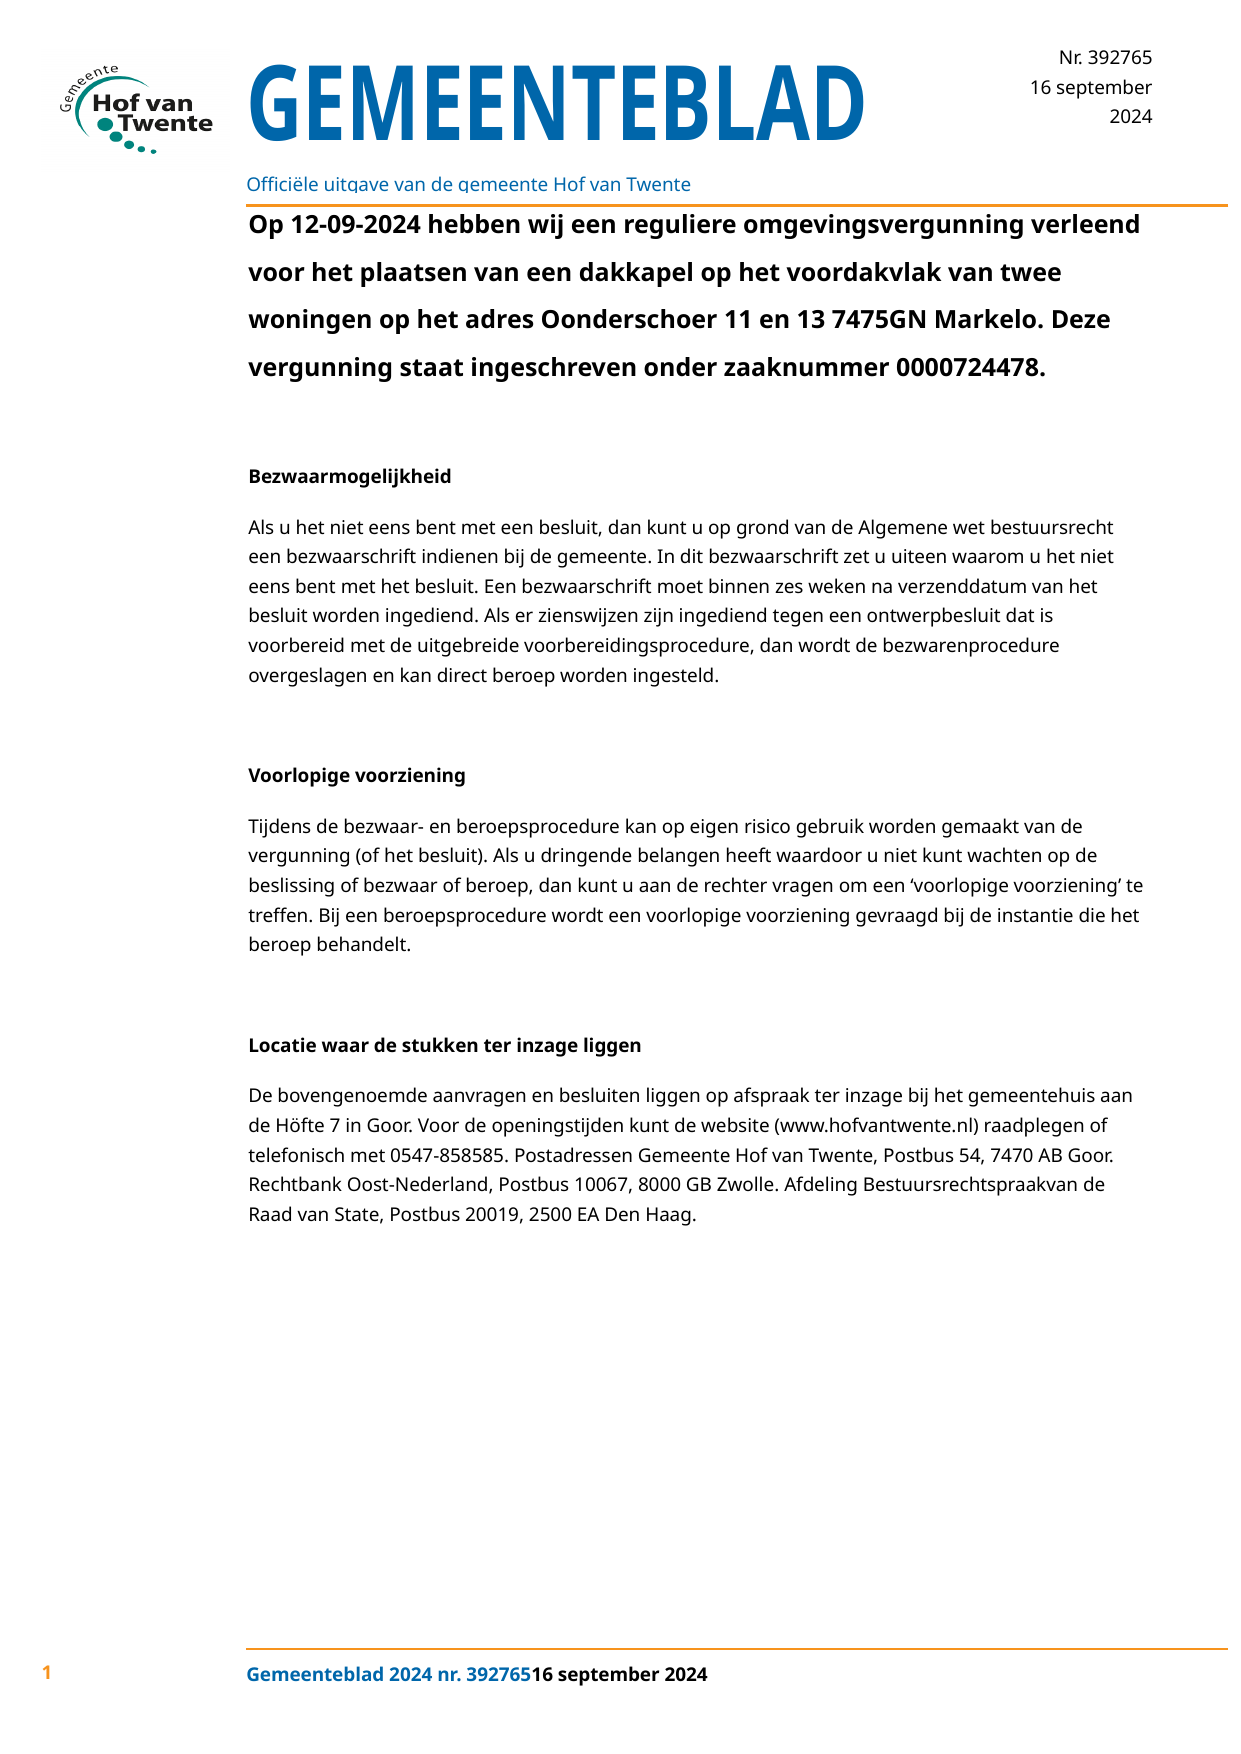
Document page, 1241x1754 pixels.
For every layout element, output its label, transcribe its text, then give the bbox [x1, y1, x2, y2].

text Als u het niet eens bent met een besluit, dan kunt u op grond van de Algemene wet bestuursrecht een bezwaarschrift indienen bij de gemeente. In dit bezwaarschrift zet u uiteen waarom u het niet eens bent met het besluit. Een bezwaarschrift moet binnen zes weken na verzenddatum van het besluit worden ingediend. Als er zienswijzen zijn ingediend tegen een ontwerpbesluit dat is voorbereid met de uitgebreide voorbereidingsprocedure, dan wordt de bezwarenprocedure overgeslagen en kan direct beroep worden ingesteld. [248, 514, 1152, 688]
picture [41, 47, 231, 172]
text Tijdens de bezwaar- en beroepsprocedure kan op eigen risico gebruik worden gemaakt van de vergunning (of het besluit). Als u dringende belangen heeft waardoor u niet kunt wachten op de beslissing of bezwaar of beroep, dan kunt u aan de rechter vragen om een ‘voorlopige voorziening’ te treffen. Bij een beroepsprocedure wordt een voorlopige voorziening gevraagd bij de instantie die het beroep behandelt. [248, 813, 1152, 957]
text De bovengenoemde aanvragen en besluiten liggen op afspraak ter inzage bij het gemeentehuis aan de Höfte 7 in Goor. Voor de openingstijden kunt de website (www.hofvantwente.nl) raadplegen of telefonisch met 0547-858585. Postadressen Gemeente Hof van Twente, Postbus 54, 7470 AB Goor. Rechtbank Oost-Nederland, Postbus 10067, 8000 GB Zwolle. Afdeling Bestuursrechtspraakvan de Raad van State, Postbus 20019, 2500 EA Den Haag. [248, 1083, 1152, 1227]
text Locatie waar de stukken ter inzage liggen [248, 1032, 1152, 1058]
text Voorlopige voorziening [248, 763, 1152, 788]
text Op 12-09-2024 hebben wij een reguliere omgevingsvergunning verleend voor het plaatsen van een dakkapel op het voordakvlak van twee woningen op het adres Oonderschoer 11 en 13 7475GN Markelo. Deze vergunning staat ingeschreven onder zaaknummer 0000724478. [248, 207, 1152, 384]
text Bezwaarmogelijkheid [248, 463, 1152, 489]
